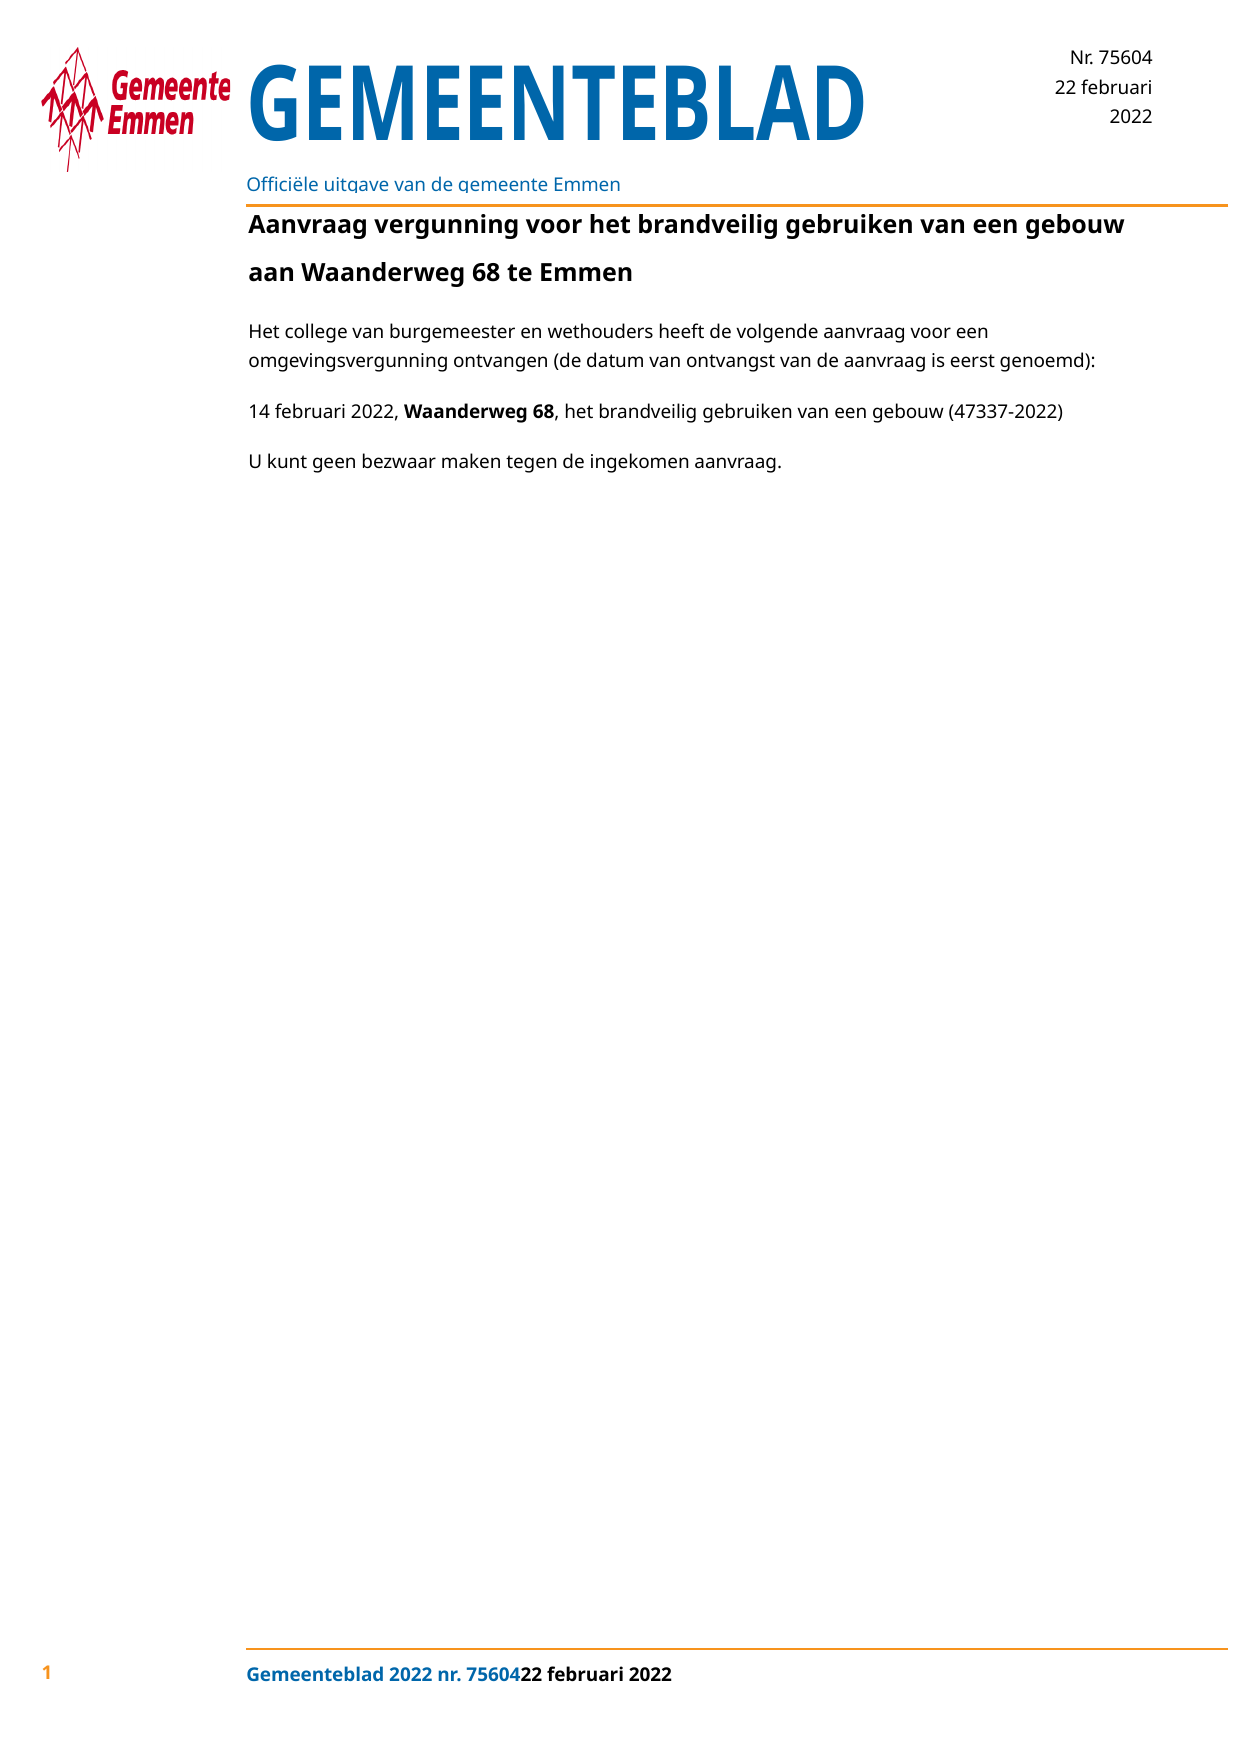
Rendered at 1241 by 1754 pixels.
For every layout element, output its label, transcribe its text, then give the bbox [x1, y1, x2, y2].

text Het college van burgemeester en wethouders heeft de volgende aanvraag voor een omgevingsvergunning ontvangen (de datum van ontvangst van de aanvraag is eerst genoemd): [248, 318, 1152, 373]
text Aanvraag vergunning voor het brandveilig gebruiken van een gebouw aan Waanderweg 68 te Emmen [248, 207, 1152, 288]
text U kunt geen bezwaar maken tegen de ingekomen aanvraag. [248, 448, 1152, 474]
text 14 februari 2022, Waanderweg 68, het brandveilig gebruiken van een gebouw (47337-2022) [248, 398, 1152, 424]
picture [41, 47, 231, 172]
